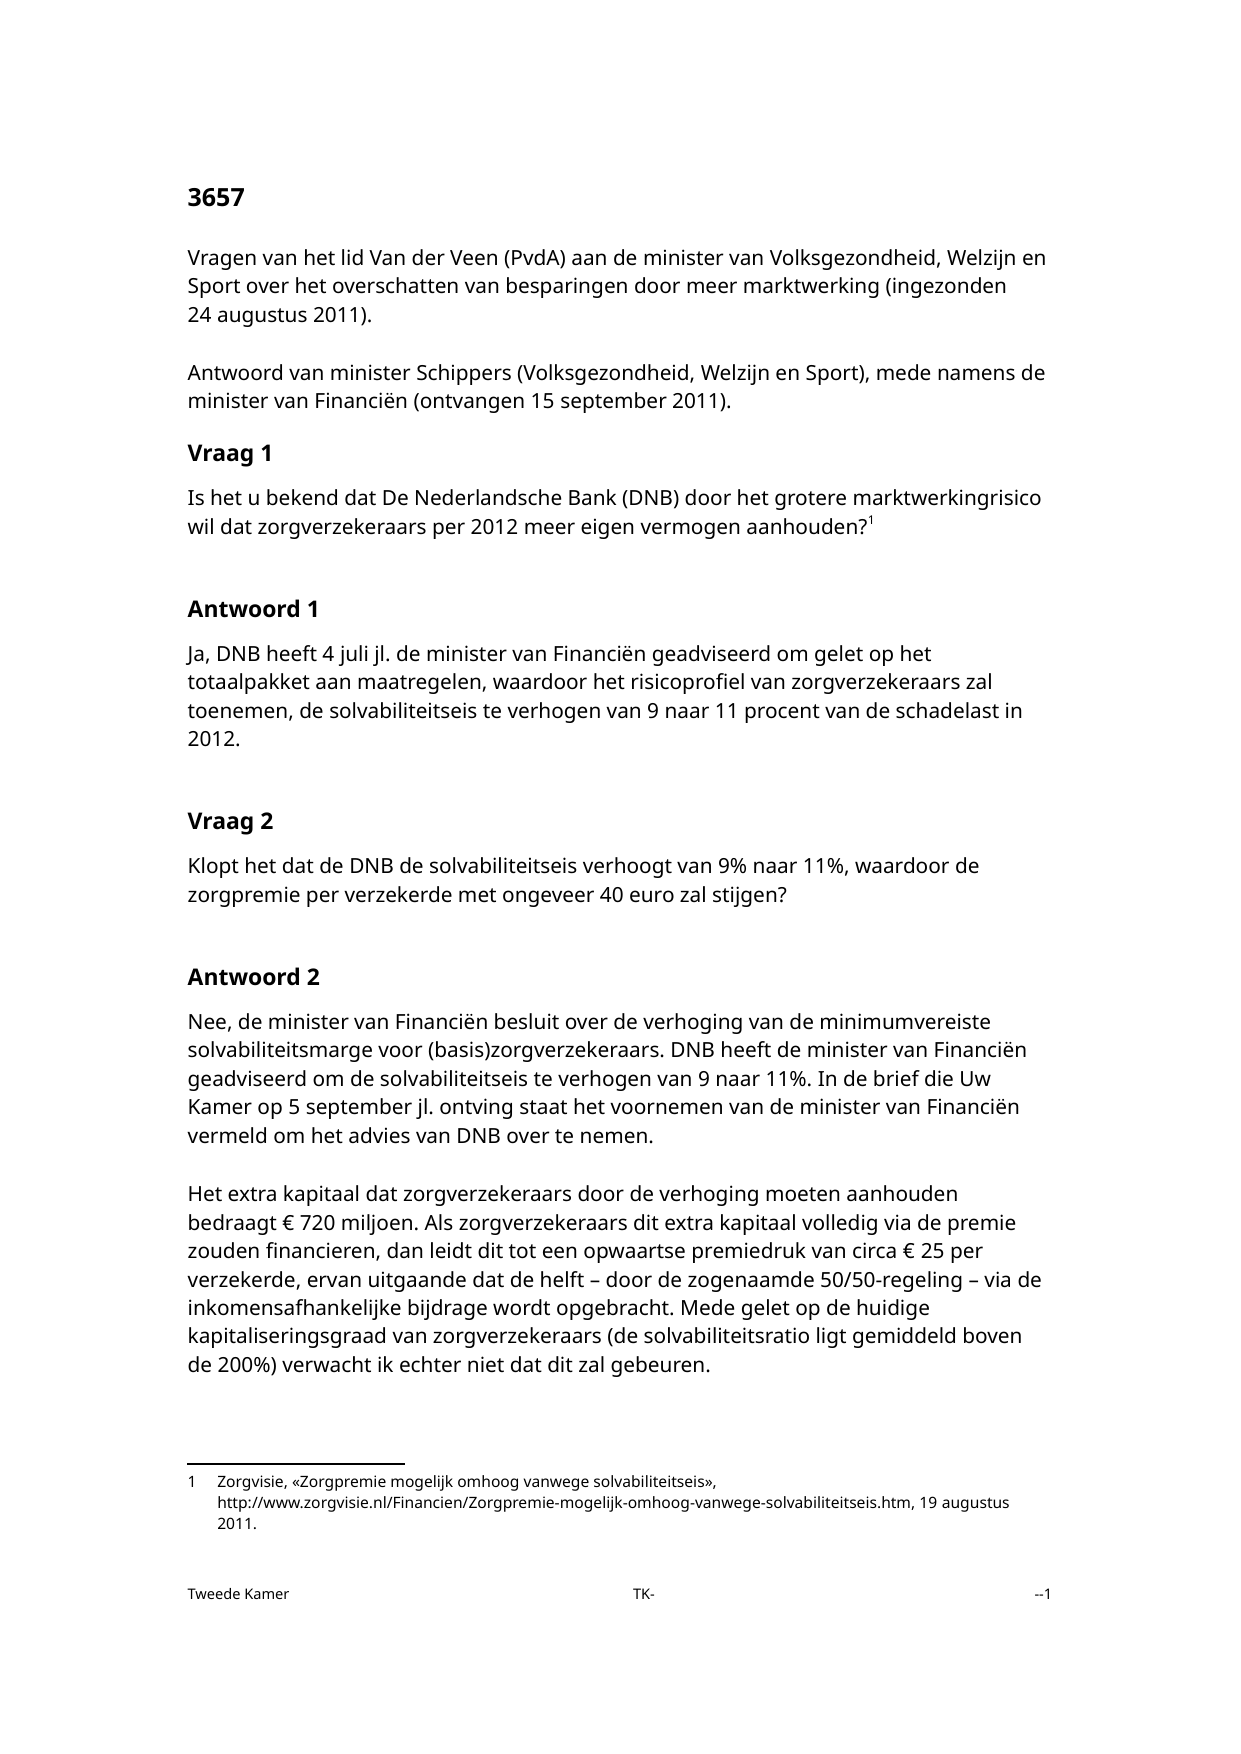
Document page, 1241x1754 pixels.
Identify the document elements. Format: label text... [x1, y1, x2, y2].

subtitle Antwoord 1 [187, 593, 1053, 624]
text Zorgvisie, «Zorgpremie mogelijk omhoog vanwege solvabiliteitseis», http://www.zorgvisie.nl/Financien/Zorgpremie-mogelijk-omhoog-vanwege-solvabiliteitseis.htm, 19 augustus 2011. [187, 1449, 1053, 1534]
text Ja, DNB heeft 4 juli jl. de minister van Financiën geadviseerd om gelet op het totaalpakket aan maatregelen, waardoor het risicoprofiel van zorgverzekeraars zal toenemen, de solvabiliteitseis te verhogen van 9 naar 11 procent van de schadelast in 2012. [187, 639, 1053, 753]
subtitle Vraag 2 [187, 805, 1053, 837]
subtitle Antwoord 2 [187, 961, 1053, 992]
text Nee, de minister van Financiën besluit over de verhoging van de minimumvereiste solvabiliteitsmarge voor (basis)zorgverzekeraars. DNB heeft de minister van Financiën geadviseerd om de solvabiliteitseis te verhogen van 9 naar 11%. In de brief die Uw Kamer op 5 september jl. ontving staat het voornemen van de minister van Financiën vermeld om het advies van DNB over te nemen. [187, 1007, 1053, 1149]
subtitle Vraag 1 [187, 437, 1053, 468]
text Vragen van het lid Van der Veen (PvdA) aan de minister van Volksgezondheid, Welzijn en Sport over het overschatten van besparingen door meer marktwerking (ingezonden 24 augustus 2011). [187, 243, 1053, 328]
text Het extra kapitaal dat zorgverzekeraars door de verhoging moeten aanhouden bedraagt € 720 miljoen. Als zorgverzekeraars dit extra kapitaal volledig via de premie zouden financieren, dan leidt dit tot een opwaartse premiedruk van circa € 25 per verzekerde, ervan uitgaande dat de helft – door de zogenaamde 50/50-regeling – via de inkomensafhankelijke bijdrage wordt opgebracht. Mede gelet op de huidige kapitaliseringsgraad van zorgverzekeraars (de solvabiliteitsratio ligt gemiddeld boven de 200%) verwacht ik echter niet dat dit zal gebeuren. [187, 1179, 1053, 1378]
text Is het u bekend dat De Nederlandsche Bank (DNB) door het grotere marktwerkingrisico wil dat zorgverzekeraars per 2012 meer eigen vermogen aanhouden? [187, 483, 1053, 540]
text Antwoord van minister Schippers (Volksgezondheid, Welzijn en Sport), mede namens de minister van Financiën (ontvangen 15 september 2011). [187, 358, 1053, 415]
text 3657 [187, 179, 1053, 213]
text Klopt het dat de DNB de solvabiliteitseis verhoogt van 9% naar 11%, waardoor de zorgpremie per verzekerde met ongeveer 40 euro zal stijgen? [187, 852, 1053, 908]
